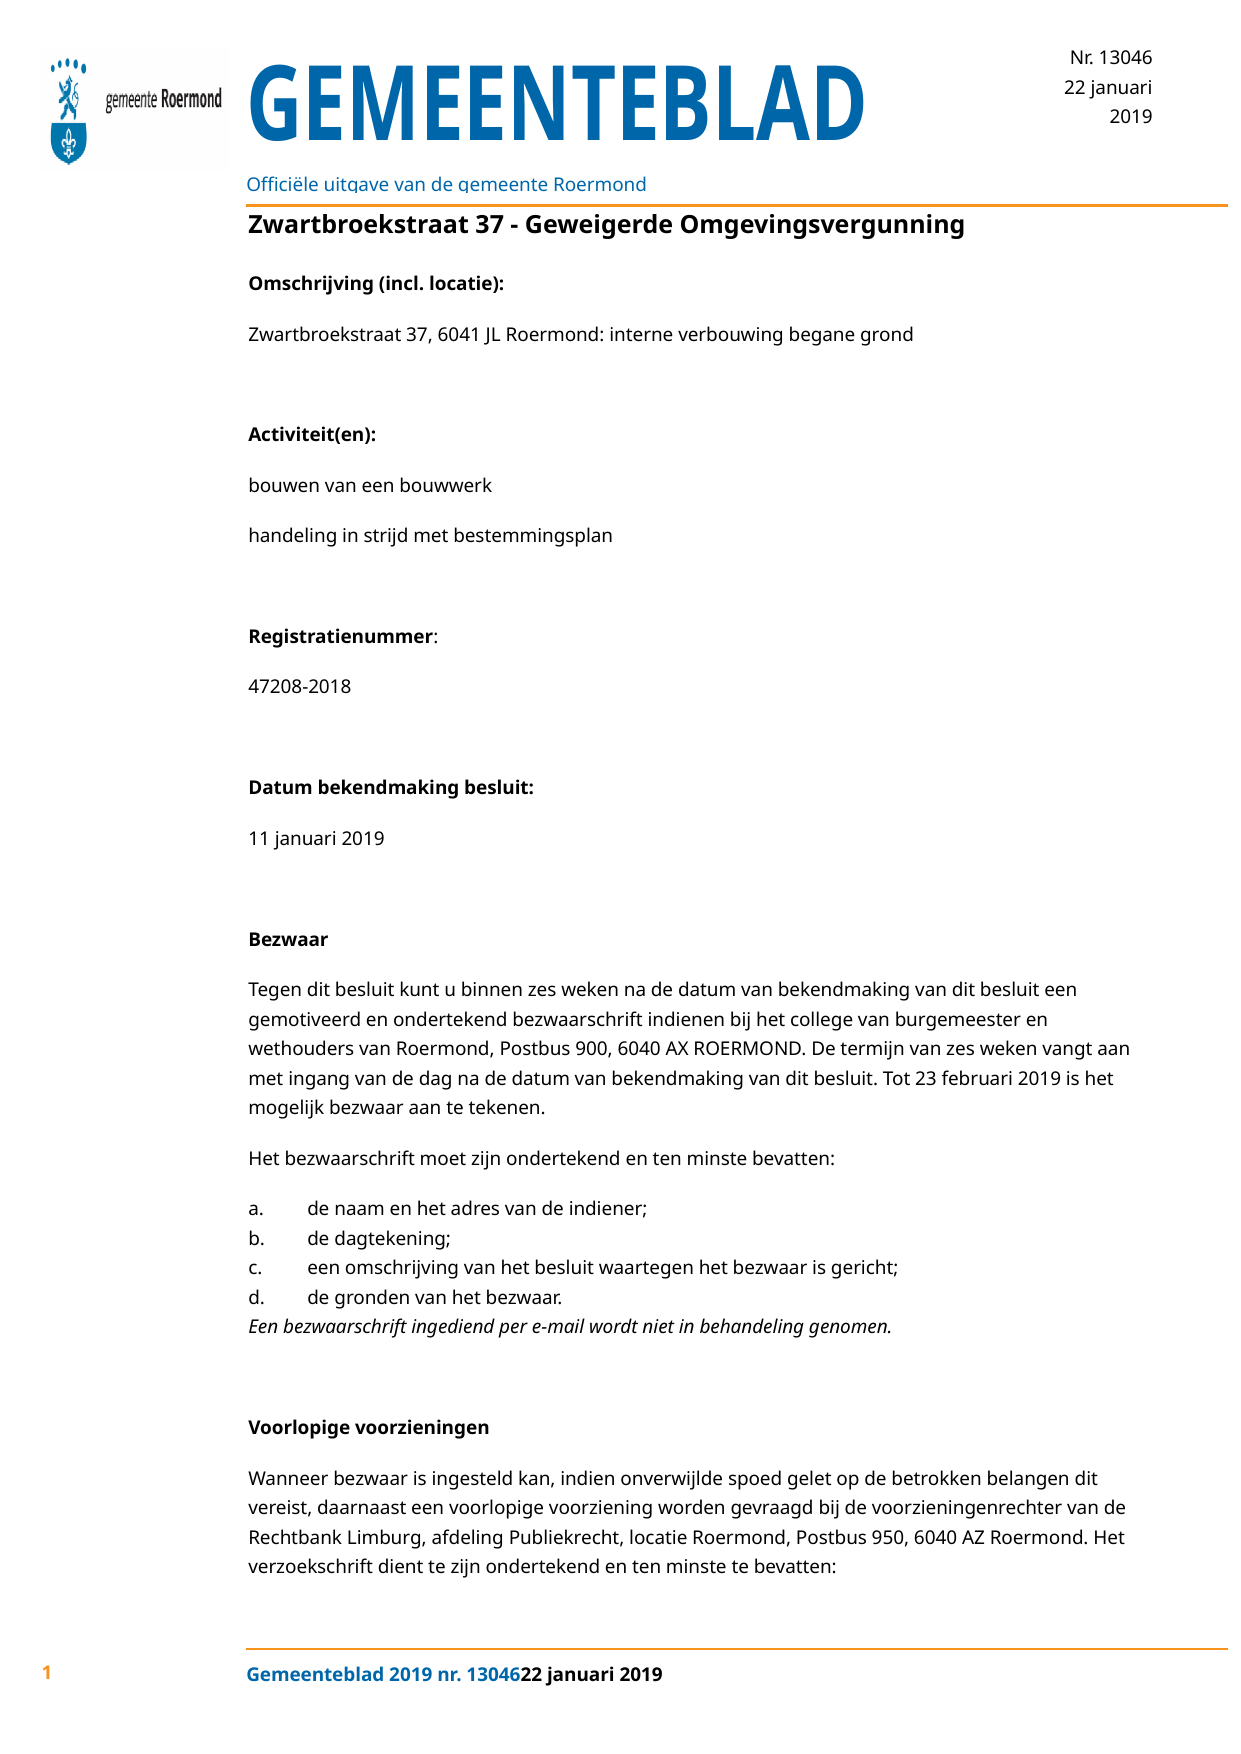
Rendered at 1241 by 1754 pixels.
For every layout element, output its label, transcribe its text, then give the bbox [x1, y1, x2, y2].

text bouwen van een bouwwerk [248, 472, 1152, 498]
list de naam en het adres van de indiener; [248, 1195, 1152, 1221]
text Bezwaar [248, 926, 1152, 951]
text 47208-2018 [248, 674, 1152, 699]
list de dagtekening; [248, 1225, 1152, 1251]
text Omschrijving (incl. locatie): [248, 270, 1152, 296]
picture [41, 47, 231, 172]
text handeling in strijd met bestemmingsplan [248, 522, 1152, 548]
text Een bezwaarschrift ingediend per e-mail wordt niet in behandeling genomen. [248, 1314, 1152, 1339]
list de gronden van het bezwaar. [248, 1284, 1152, 1310]
text Zwartbroekstraat 37 - Geweigerde Omgevingsvergunning [248, 207, 1152, 241]
text Wanneer bezwaar is ingesteld kan, indien onverwijlde spoed gelet op de betrokken belangen dit vereist, daarnaast een voorlopige voorziening worden gevraagd bij de voorzieningenrechter van de Rechtbank Limburg, afdeling Publiekrecht, locatie Roermond, Postbus 950, 6040 AZ Roermond. Het verzoekschrift dient te zijn ondertekend en ten minste te bevatten: [248, 1465, 1152, 1579]
text 11 januari 2019 [248, 825, 1152, 851]
text Activiteit(en): [248, 422, 1152, 447]
list een omschrijving van het besluit waartegen het bezwaar is gericht; [248, 1254, 1152, 1280]
text Voorlopige voorzieningen [248, 1414, 1152, 1440]
text Registratienummer: [248, 623, 1152, 649]
text Datum bekendmaking besluit: [248, 774, 1152, 800]
text Zwartbroekstraat 37, 6041 JL Roermond: interne verbouwing begane grond [248, 321, 1152, 346]
text Tegen dit besluit kunt u binnen zes weken na de datum van bekendmaking van dit besluit een gemotiveerd en ondertekend bezwaarschrift indienen bij het college van burgemeester en wethouders van Roermond, Postbus 900, 6040 AX ROERMOND. De termijn van zes weken vangt aan met ingang van de dag na de datum van bekendmaking van dit besluit. Tot 23 februari 2019 is het mogelijk bezwaar aan te tekenen. [248, 976, 1152, 1120]
text Het bezwaarschrift moet zijn ondertekend en ten minste bevatten: [248, 1145, 1152, 1171]
